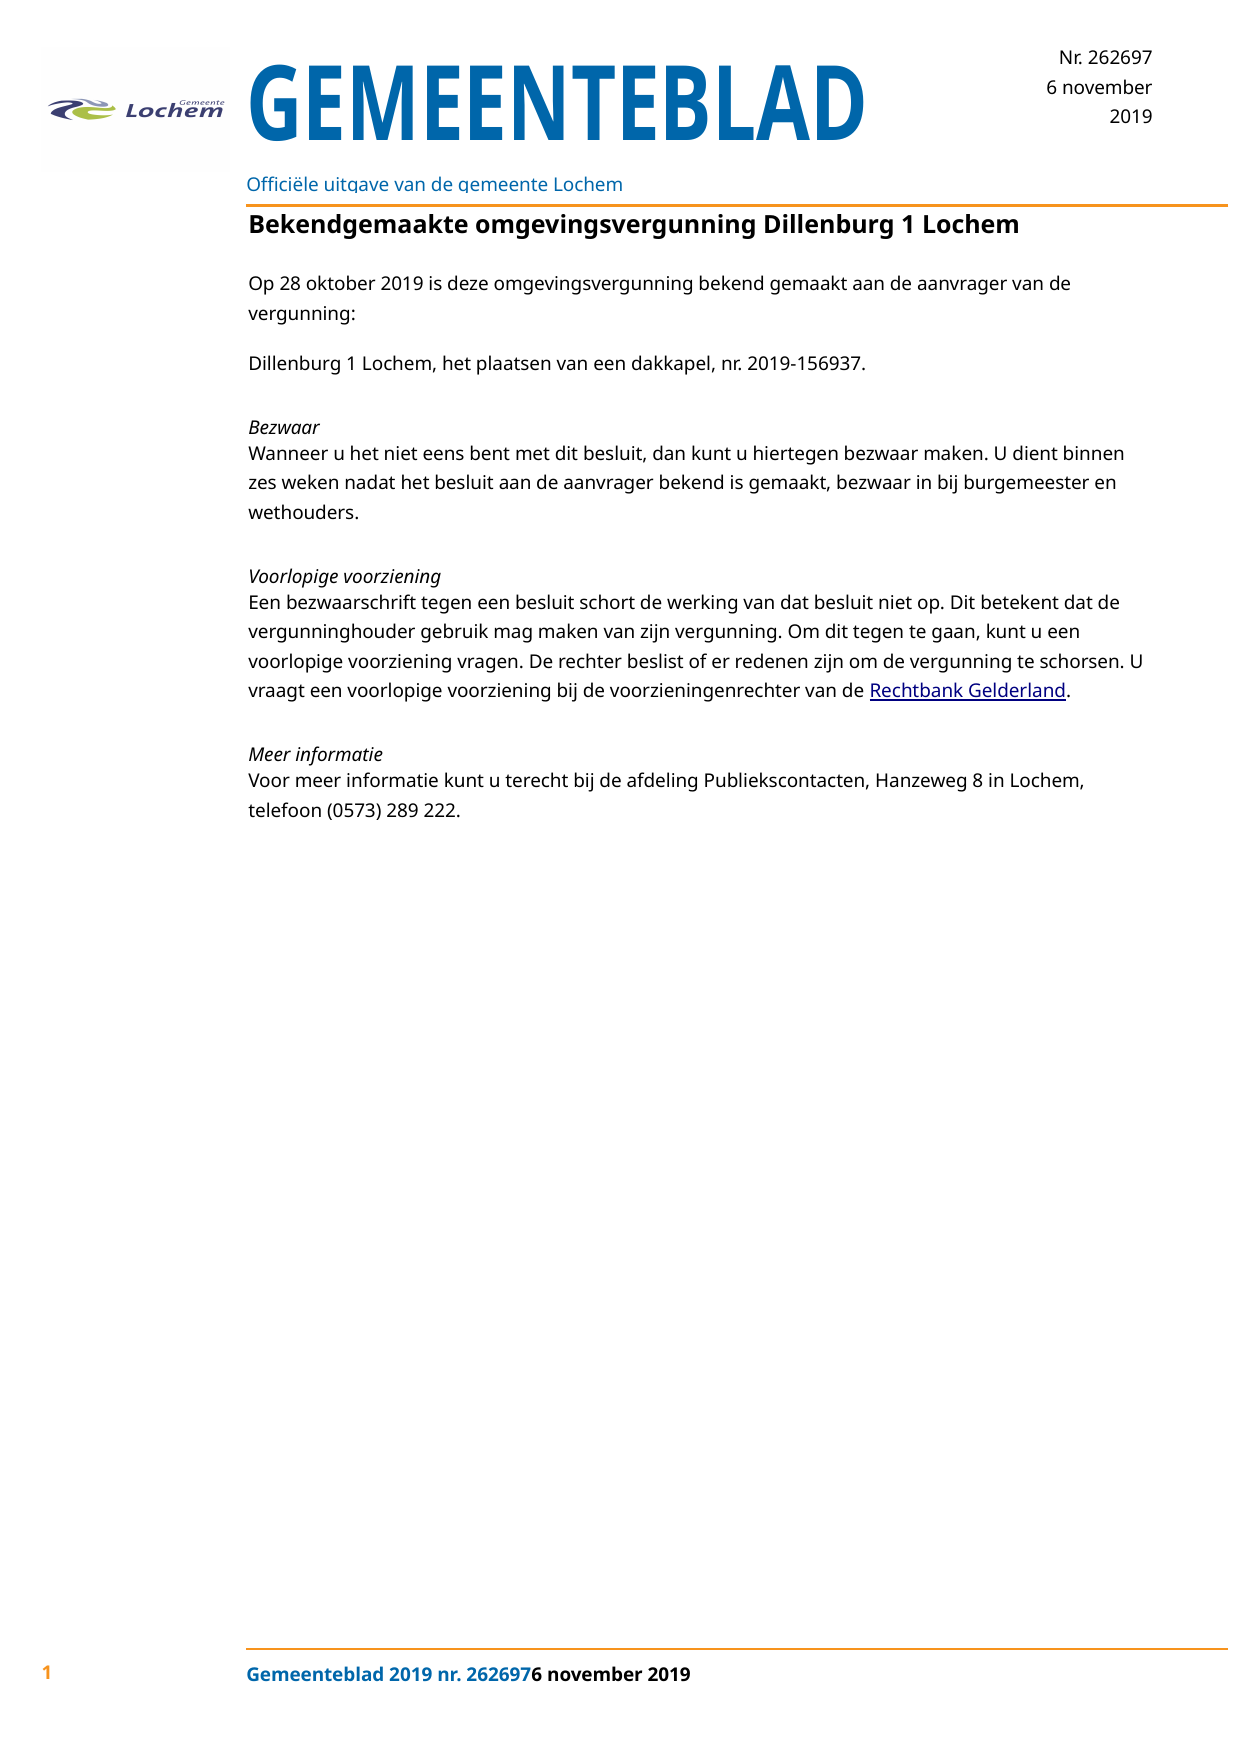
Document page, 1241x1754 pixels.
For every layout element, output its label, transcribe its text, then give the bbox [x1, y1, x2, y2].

text Dillenburg 1 Lochem, het plaatsen van een dakkapel, nr. 2019-156937. [248, 350, 1152, 376]
text Voorlopige voorziening [248, 563, 1152, 589]
picture [41, 47, 231, 172]
text Een bezwaarschrift tegen een besluit schort de werking van dat besluit niet op. Dit betekent dat de vergunninghouder gebruik mag maken van zijn vergunning. Om dit tegen te gaan, kunt u een voorlopige voorziening vragen. De rechter beslist of er redenen zijn om de vergunning te schorsen. U vraagt een voorlopige voorziening bij de voorzieningenrechter van de Rechtbank Gelderland. [248, 589, 1152, 703]
text Voor meer informatie kunt u terecht bij de afdeling Publiekscontacten, Hanzeweg 8 in Lochem, telefoon (0573) 289 222. [248, 767, 1152, 823]
text Bezwaar [248, 414, 1152, 440]
text Meer informatie [248, 742, 1152, 767]
text Op 28 oktober 2019 is deze omgevingsvergunning bekend gemaakt aan de aanvrager van de vergunning: [248, 270, 1152, 326]
text Wanneer u het niet eens bent met dit besluit, dan kunt u hiertegen bezwaar maken. U dient binnen zes weken nadat het besluit aan de aanvrager bekend is gemaakt, bezwaar in bij burgemeester en wethouders. [248, 440, 1152, 525]
text Bekendgemaakte omgevingsvergunning Dillenburg 1 Lochem [248, 207, 1152, 241]
